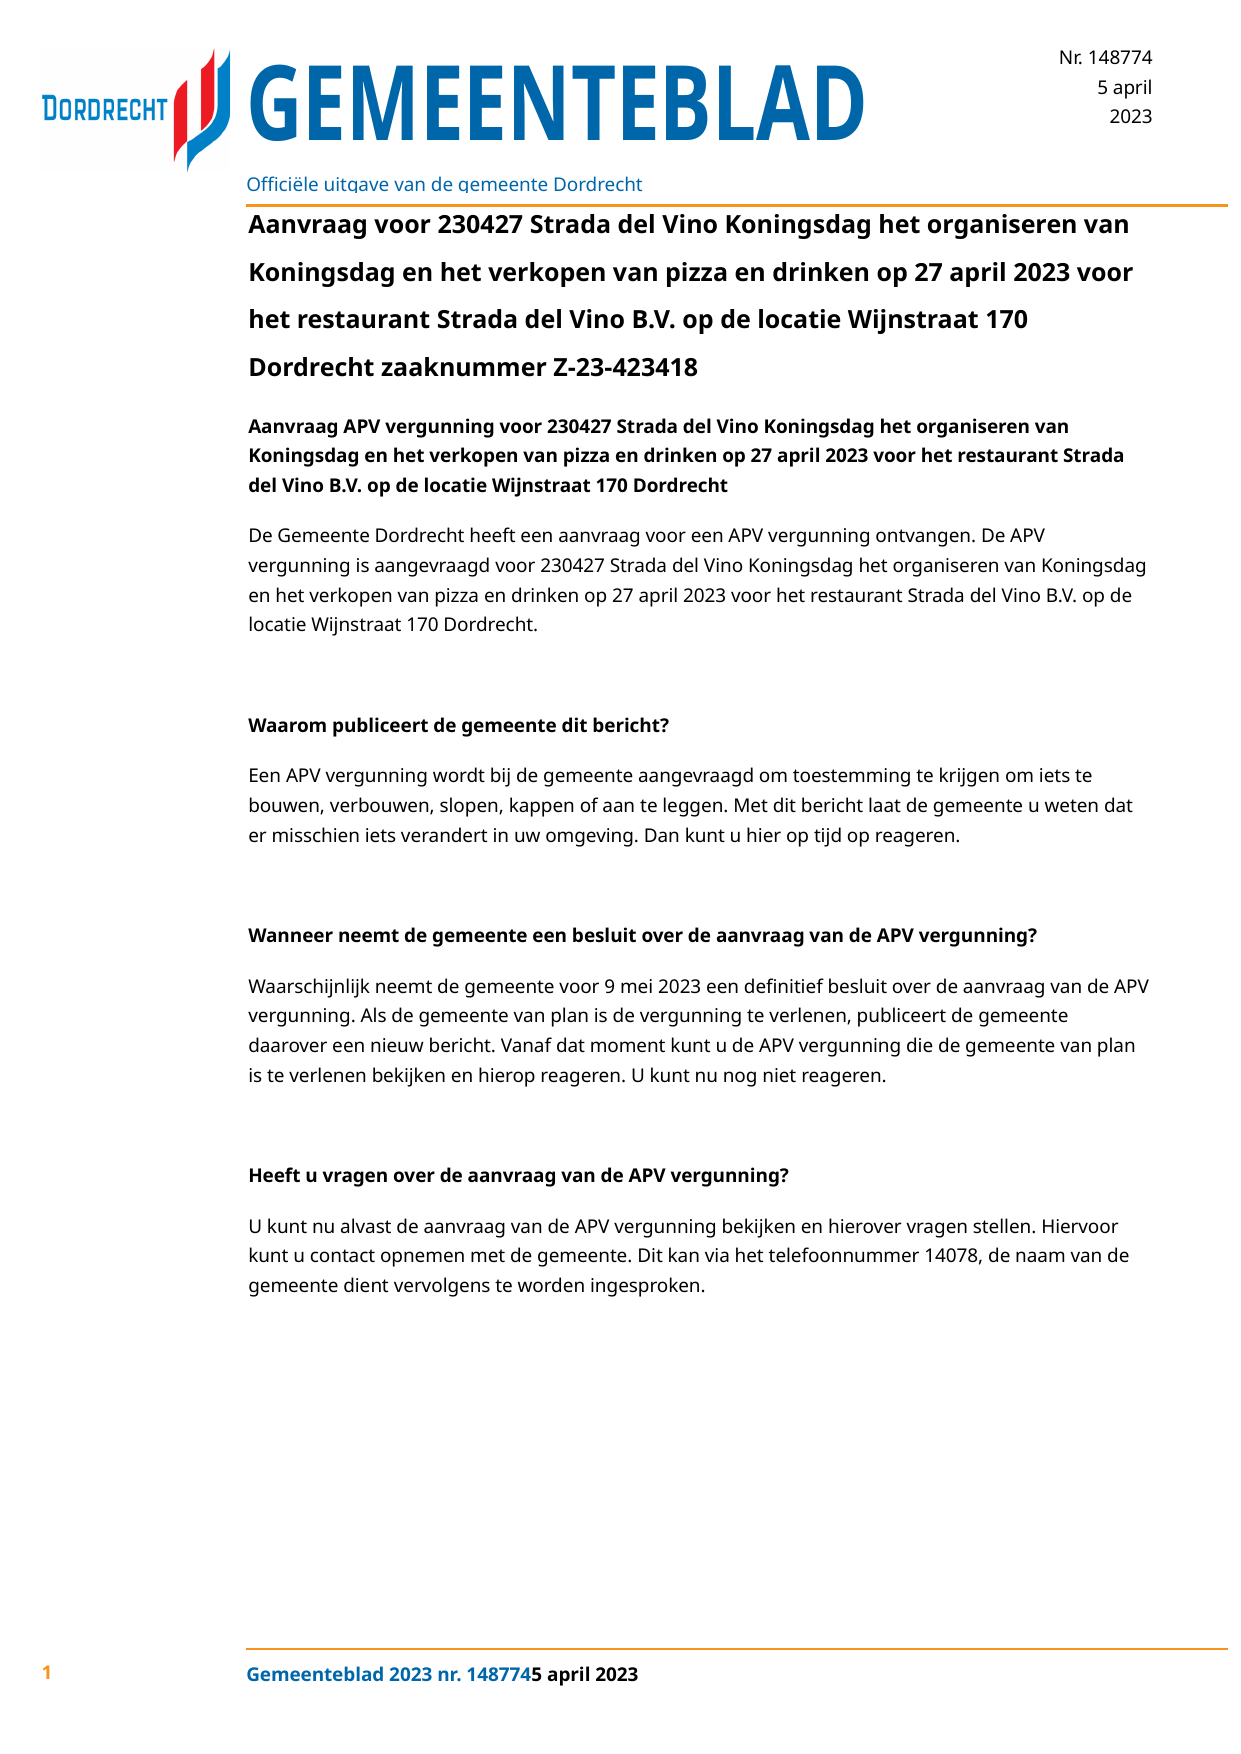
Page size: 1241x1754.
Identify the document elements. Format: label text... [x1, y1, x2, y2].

text Aanvraag APV vergunning voor 230427 Strada del Vino Koningsdag het organiseren van Koningsdag en het verkopen van pizza en drinken op 27 april 2023 voor het restaurant Strada del Vino B.V. op de locatie Wijnstraat 170 Dordrecht [248, 413, 1152, 498]
text Wanneer neemt de gemeente een besluit over de aanvraag van de APV vergunning? [248, 923, 1152, 948]
text Een APV vergunning wordt bij de gemeente aangevraagd om toestemming te krijgen om iets te bouwen, verbouwen, slopen, kappen of aan te leggen. Met dit bericht laat de gemeente u weten dat er misschien iets verandert in uw omgeving. Dan kunt u hier op tijd op reageren. [248, 763, 1152, 848]
text Heeft u vragen over de aanvraag van de APV vergunning? [248, 1163, 1152, 1188]
text De Gemeente Dordrecht heeft een aanvraag voor een APV vergunning ontvangen. De APV vergunning is aangevraagd voor 230427 Strada del Vino Koningsdag het organiseren van Koningsdag en het verkopen van pizza en drinken op 27 april 2023 voor het restaurant Strada del Vino B.V. op de locatie Wijnstraat 170 Dordrecht. [248, 523, 1152, 637]
text U kunt nu alvast de aanvraag van de APV vergunning bekijken en hierover vragen stellen. Hiervoor kunt u contact opnemen met de gemeente. Dit kan via het telefoonnummer 14078, de naam van de gemeente dient vervolgens te worden ingesproken. [248, 1213, 1152, 1298]
text Waarschijnlijk neemt de gemeente voor 9 mei 2023 een definitief besluit over de aanvraag van de APV vergunning. Als de gemeente van plan is de vergunning te verlenen, publiceert de gemeente daarover een nieuw bericht. Vanaf dat moment kunt u de APV vergunning die de gemeente van plan is te verlenen bekijken en hierop reageren. U kunt nu nog niet reageren. [248, 973, 1152, 1088]
picture [41, 47, 231, 172]
text Aanvraag voor 230427 Strada del Vino Koningsdag het organiseren van Koningsdag en het verkopen van pizza en drinken op 27 april 2023 voor het restaurant Strada del Vino B.V. op de locatie Wijnstraat 170 Dordrecht zaaknummer Z-23-423418 [248, 207, 1152, 384]
text Waarom publiceert de gemeente dit bericht? [248, 712, 1152, 738]
